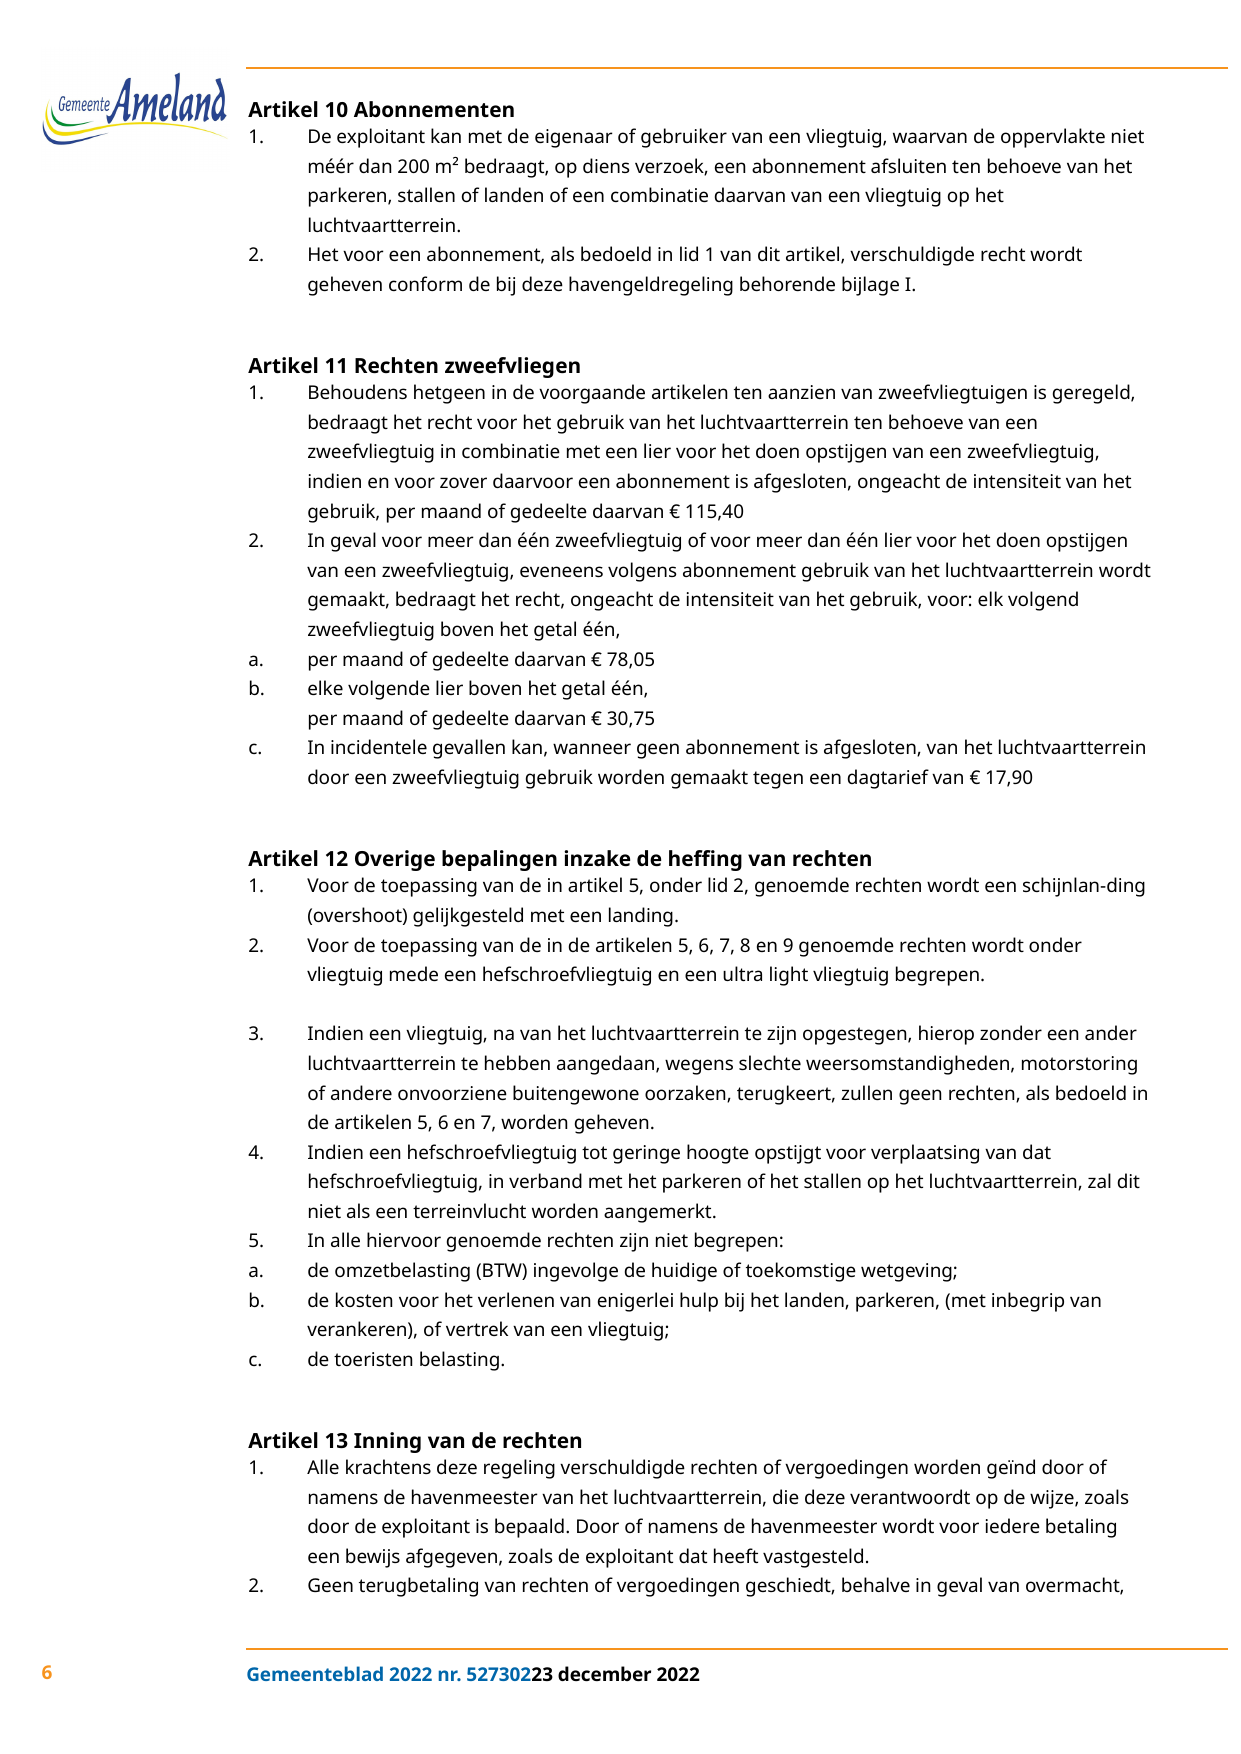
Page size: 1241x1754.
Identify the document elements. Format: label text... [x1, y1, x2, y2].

list In incidentele gevallen kan, wanneer geen abonnement is afgesloten, van het luchtvaartterrein door een zweefvliegtuig gebruik worden gemaakt tegen een dagtarief van € 17,90 [248, 734, 1152, 790]
list per maand of gedeelte daarvan € 30,75 [248, 705, 1152, 731]
text Artikel 10 Abonnementen [248, 95, 1152, 123]
list Indien een hefschroefvliegtuig tot geringe hoogte opstijgt voor verplaatsing van dat hefschroefvliegtuig, in verband met het parkeren of het stallen op het luchtvaartterrein, zal dit niet als een terreinvlucht worden aangemerkt. [248, 1139, 1152, 1224]
list de toeristen belasting. [248, 1346, 1152, 1372]
list Behoudens hetgeen in de voorgaande artikelen ten aanzien van zweefvliegtuigen is geregeld, bedraagt het recht voor het gebruik van het luchtvaartterrein ten behoeve van een zweefvliegtuig in combinatie met een lier voor het doen opstijgen van een zweefvliegtuig, indien en voor zover daarvoor een abonnement is afgesloten, ongeacht de intensiteit van het gebruik, per maand of gedeelte daarvan € 115,40 [248, 379, 1152, 524]
list In alle hiervoor genoemde rechten zijn niet begrepen: [248, 1228, 1152, 1253]
list Het voor een abonnement, als bedoeld in lid 1 van dit artikel, verschuldigde recht wordt geheven conform de bij deze havengeldregeling behorende bijlage I. [248, 242, 1152, 297]
list Geen terugbetaling van rechten of vergoedingen geschiedt, behalve in geval van overmacht, [248, 1573, 1152, 1598]
list de omzetbelasting (BTW) ingevolge de huidige of toekomstige wetgeving; [248, 1257, 1152, 1283]
list De exploitant kan met de eigenaar of gebruiker van een vliegtuig, waarvan de oppervlakte niet méér dan 200 m² bedraagt, op diens verzoek, een abonnement afsluiten ten behoeve van het parkeren, stallen of landen of een combinatie daarvan van een vliegtuig op het luchtvaartterrein. [248, 123, 1152, 238]
list per maand of gedeelte daarvan € 78,05 [248, 646, 1152, 672]
list elke volgende lier boven het getal één, [248, 675, 1152, 701]
list de kosten voor het verlenen van enigerlei hulp bij het landen, parkeren, (met inbegrip van verankeren), of vertrek van een vliegtuig; [248, 1287, 1152, 1342]
list Alle krachtens deze regeling verschuldigde rechten of vergoedingen worden geïnd door of namens de havenmeester van het luchtvaartterrein, die deze verantwoordt op de wijze, zoals door de exploitant is bepaald. Door of namens de havenmeester wordt voor iedere betaling een bewijs afgegeven, zoals de exploitant dat heeft vastgesteld. [248, 1454, 1152, 1569]
list In geval voor meer dan één zweefvliegtuig of voor meer dan één lier voor het doen opstijgen van een zweefvliegtuig, eveneens volgens abonnement gebruik van het luchtvaartterrein wordt gemaakt, bedraagt het recht, ongeacht de intensiteit van het gebruik, voor: elk volgend zweefvliegtuig boven het getal één, [248, 527, 1152, 642]
text Artikel 11 Rechten zweefvliegen [248, 351, 1152, 379]
list Voor de toepassing van de in artikel 5, onder lid 2, genoemde rechten wordt een schijnlan-ding (overshoot) gelijkgesteld met een landing. [248, 873, 1152, 928]
list Indien een vliegtuig, na van het luchtvaartterrein te zijn opgestegen, hierop zonder een ander luchtvaartterrein te hebben aangedaan, wegens slechte weersomstandigheden, motorstoring of andere onvoorziene buitengewone oorzaken, terugkeert, zullen geen rechten, als bedoeld in de artikelen 5, 6 en 7, worden geheven. [248, 1021, 1152, 1135]
picture [41, 47, 231, 172]
text Artikel 13 Inning van de rechten [248, 1426, 1152, 1454]
list Voor de toepassing van de in de artikelen 5, 6, 7, 8 en 9 genoemde rechten wordt onder vliegtuig mede een hefschroefvliegtuig en een ultra light vliegtuig begrepen. [248, 932, 1152, 987]
text Artikel 12 Overige bepalingen inzake de heffing van rechten [248, 844, 1152, 873]
